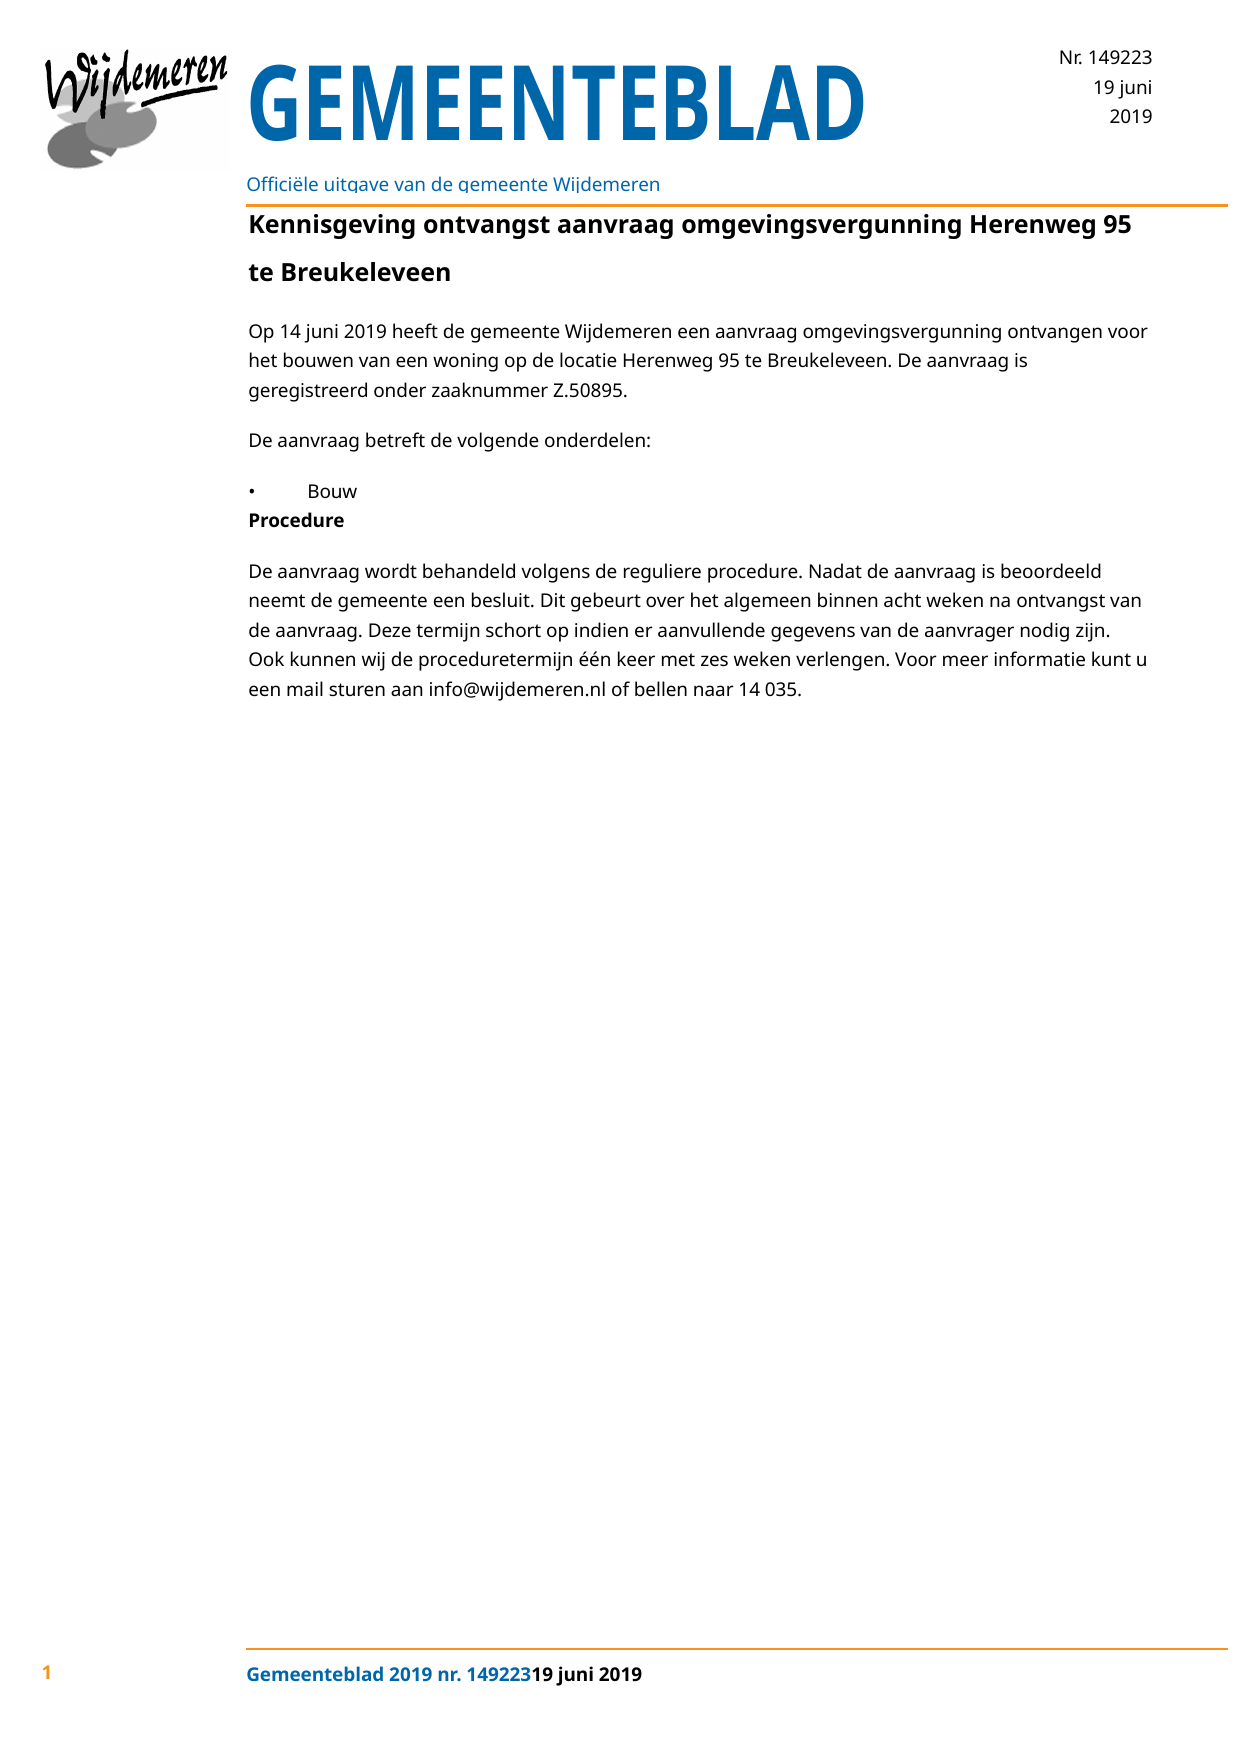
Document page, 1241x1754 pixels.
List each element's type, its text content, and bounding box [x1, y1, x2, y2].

list Bouw [248, 478, 1152, 504]
text Kennisgeving ontvangst aanvraag omgevingsvergunning Herenweg 95 te Breukeleveen [248, 207, 1152, 288]
text De aanvraag wordt behandeld volgens de reguliere procedure. Nadat de aanvraag is beoordeeld neemt de gemeente een besluit. Dit gebeurt over het algemeen binnen acht weken na ontvangst van de aanvraag. Deze termijn schort op indien er aanvullende gegevens van de aanvrager nodig zijn. Ook kunnen wij de proceduretermijn één keer met zes weken verlengen. Voor meer informatie kunt u een mail sturen aan info@wijdemeren.nl of bellen naar 14 035. [248, 558, 1152, 702]
text Procedure [248, 507, 1152, 533]
text Op 14 juni 2019 heeft de gemeente Wijdemeren een aanvraag omgevingsvergunning ontvangen voor het bouwen van een woning op de locatie Herenweg 95 te Breukeleveen. De aanvraag is geregistreerd onder zaaknummer Z.50895. [248, 318, 1152, 403]
text De aanvraag betreft de volgende onderdelen: [248, 427, 1152, 453]
picture [41, 47, 231, 172]
